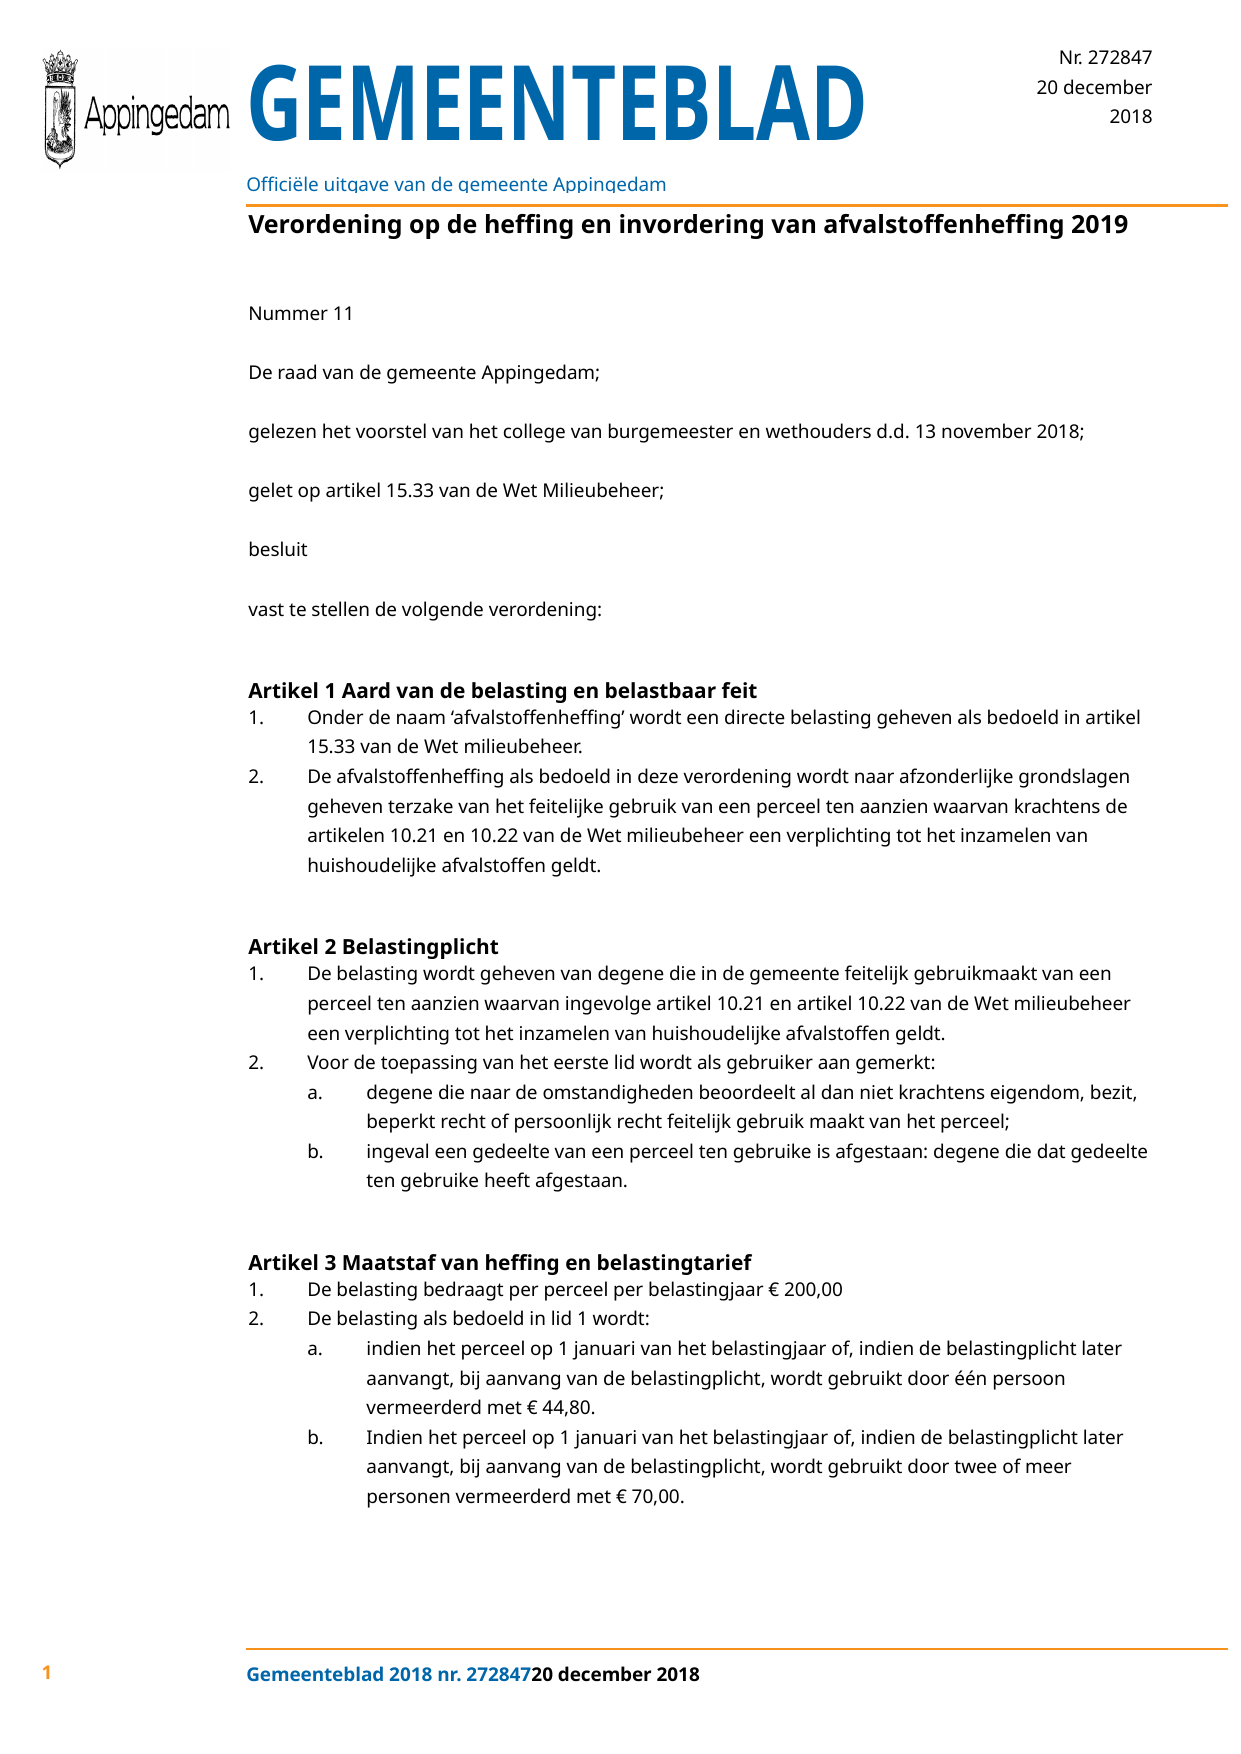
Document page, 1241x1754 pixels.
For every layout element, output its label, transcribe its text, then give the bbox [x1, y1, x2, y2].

list De afvalstoffenheffing als bedoeld in deze verordening wordt naar afzonderlijke grondslagen geheven terzake van het feitelijke gebruik van een perceel ten aanzien waarvan krachtens de artikelen 10.21 en 10.22 van de Wet milieubeheer een verplichting tot het inzamelen van huishoudelijke afvalstoffen geldt. [248, 763, 1152, 878]
list Indien het perceel op 1 januari van het belastingjaar of, indien de belastingplicht later aanvangt, bij aanvang van de belastingplicht, wordt gebruikt door twee of meer personen vermeerderd met € 70,00. [307, 1424, 1152, 1509]
text Nummer 11 [248, 300, 1152, 326]
picture [41, 47, 231, 172]
text Verordening op de heffing en invordering van afvalstoffenheffing 2019 [248, 207, 1152, 241]
list Voor de toepassing van het eerste lid wordt als gebruiker aan gemerkt: [248, 1049, 1152, 1075]
list ingeval een gedeelte van een perceel ten gebruike is afgestaan: degene die dat gedeelte ten gebruike heeft afgestaan. [307, 1138, 1152, 1193]
text besluit [248, 537, 1152, 562]
text Artikel 1 Aard van de belasting en belastbaar feit [248, 676, 1152, 704]
list De belasting bedraagt per perceel per belastingjaar € 200,00 [248, 1276, 1152, 1302]
text vast te stellen de volgende verordening: [248, 596, 1152, 621]
list De belasting wordt geheven van degene die in de gemeente feitelijk gebruikmaakt van een perceel ten aanzien waarvan ingevolge artikel 10.21 en artikel 10.22 van de Wet milieubeheer een verplichting tot het inzamelen van huishoudelijke afvalstoffen geldt. [248, 961, 1152, 1045]
list degene die naar de omstandigheden beoordeelt al dan niet krachtens eigendom, bezit, beperkt recht of persoonlijk recht feitelijk gebruik maakt van het perceel; [307, 1079, 1152, 1134]
text gelet op artikel 15.33 van de Wet Milieubeheer; [248, 477, 1152, 503]
list De belasting als bedoeld in lid 1 wordt: [248, 1306, 1152, 1331]
list Onder de naam ‘afvalstoffenheffing’ wordt een directe belasting geheven als bedoeld in artikel 15.33 van de Wet milieubeheer. [248, 704, 1152, 759]
text gelezen het voorstel van het college van burgemeester en wethouders d.d. 13 november 2018; [248, 418, 1152, 444]
text Artikel 2 Belastingplicht [248, 932, 1152, 961]
text De raad van de gemeente Appingedam; [248, 359, 1152, 385]
text Artikel 3 Maatstaf van heffing en belastingtarief [248, 1248, 1152, 1276]
list indien het perceel op 1 januari van het belastingjaar of, indien de belastingplicht later aanvangt, bij aanvang van de belastingplicht, wordt gebruikt door één persoon vermeerderd met € 44,80. [307, 1335, 1152, 1420]
